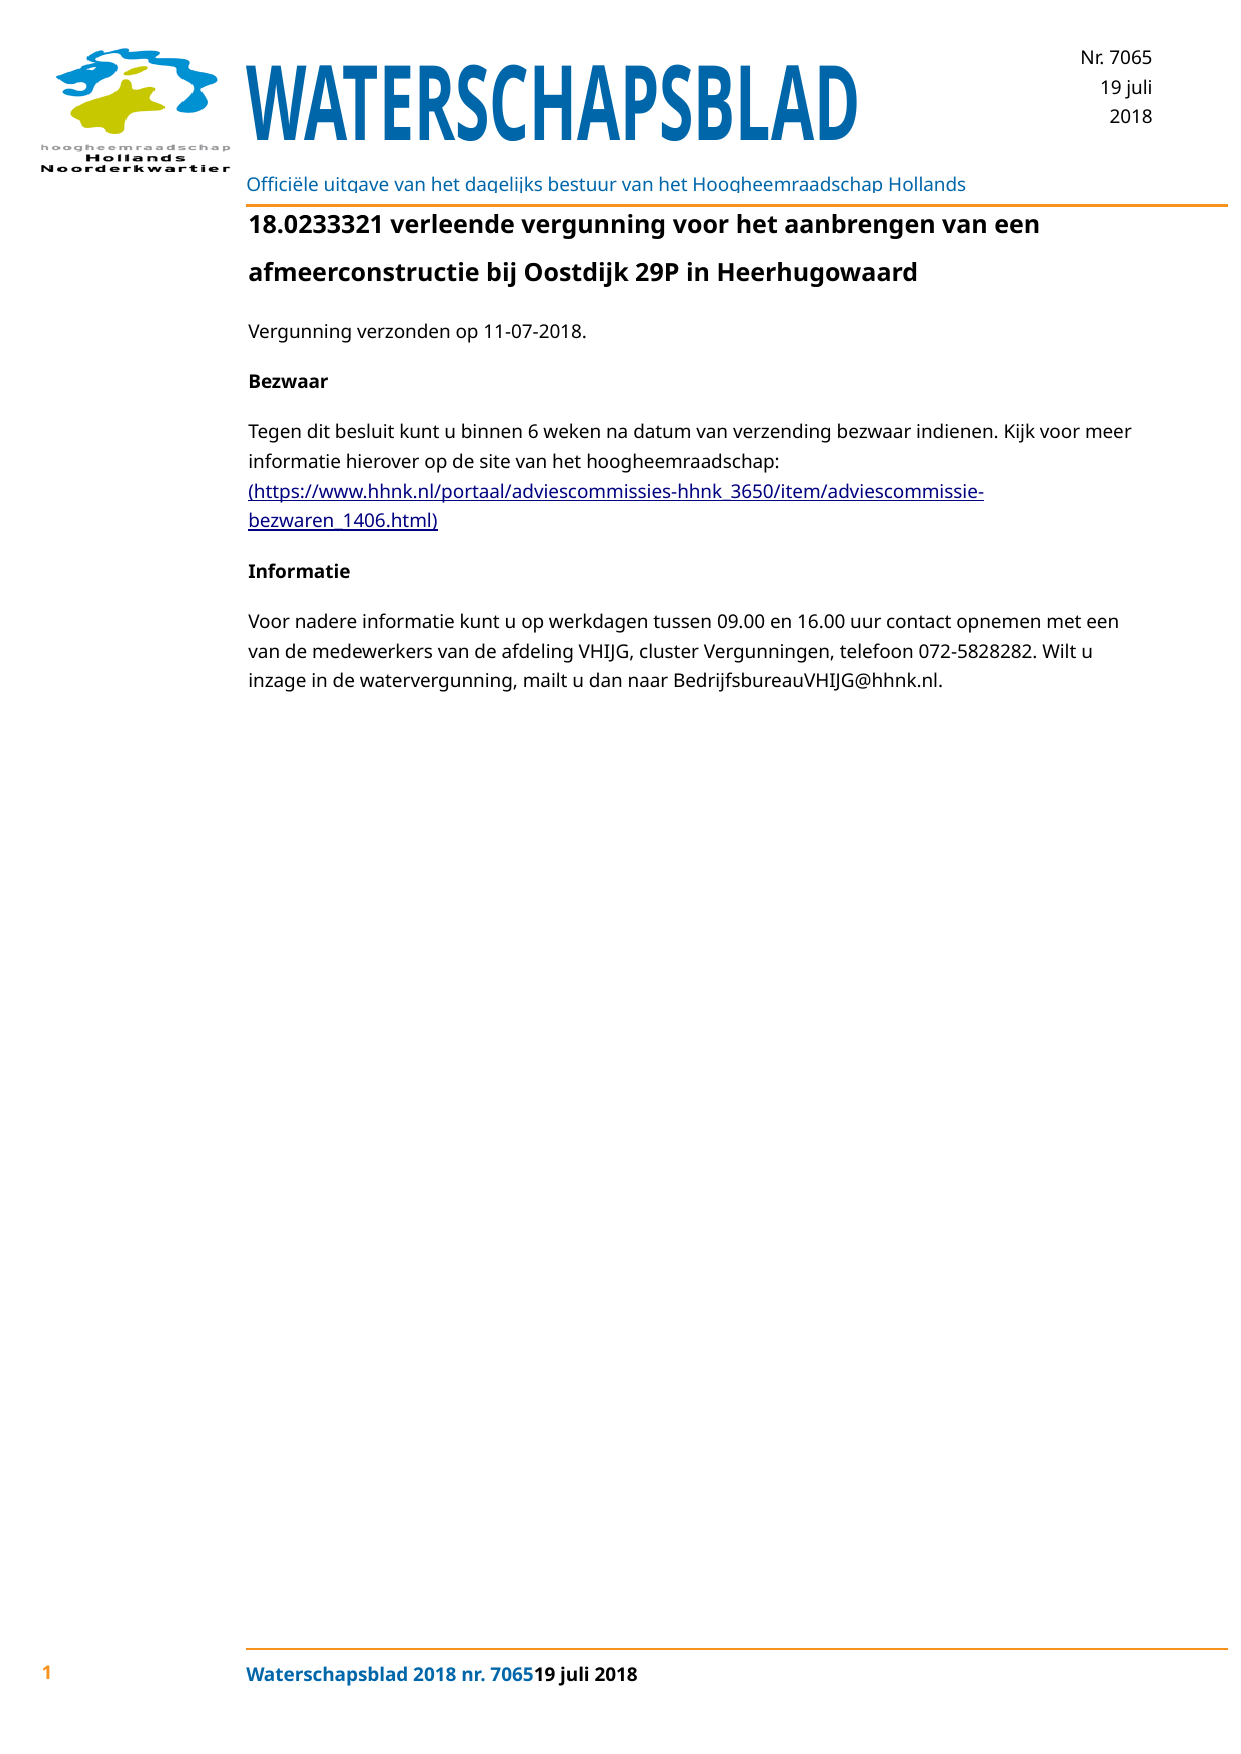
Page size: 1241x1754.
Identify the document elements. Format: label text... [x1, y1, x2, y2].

text Informatie [248, 558, 1152, 584]
text 18.0233321 verleende vergunning voor het aanbrengen van een afmeerconstructie bij Oostdijk 29P in Heerhugowaard [248, 207, 1152, 288]
text Vergunning verzonden op 11-07-2018. [248, 318, 1152, 344]
picture [41, 47, 231, 172]
text Voor nadere informatie kunt u op werkdagen tussen 09.00 en 16.00 uur contact opnemen met een van de medewerkers van de afdeling VHIJG, cluster Vergunningen, telefoon 072-5828282. Wilt u inzage in de watervergunning, mailt u dan naar BedrijfsbureauVHIJG@hhnk.nl. [248, 608, 1152, 693]
text Bezwaar [248, 368, 1152, 394]
text Tegen dit besluit kunt u binnen 6 weken na datum van verzending bezwaar indienen. Kijk voor meer informatie hierover op de site van het hoogheemraadschap: (https://www.hhnk.nl/portaal/adviescommissies-hhnk_3650/item/adviescommissie-bezwaren_1406.html) [248, 419, 1152, 533]
